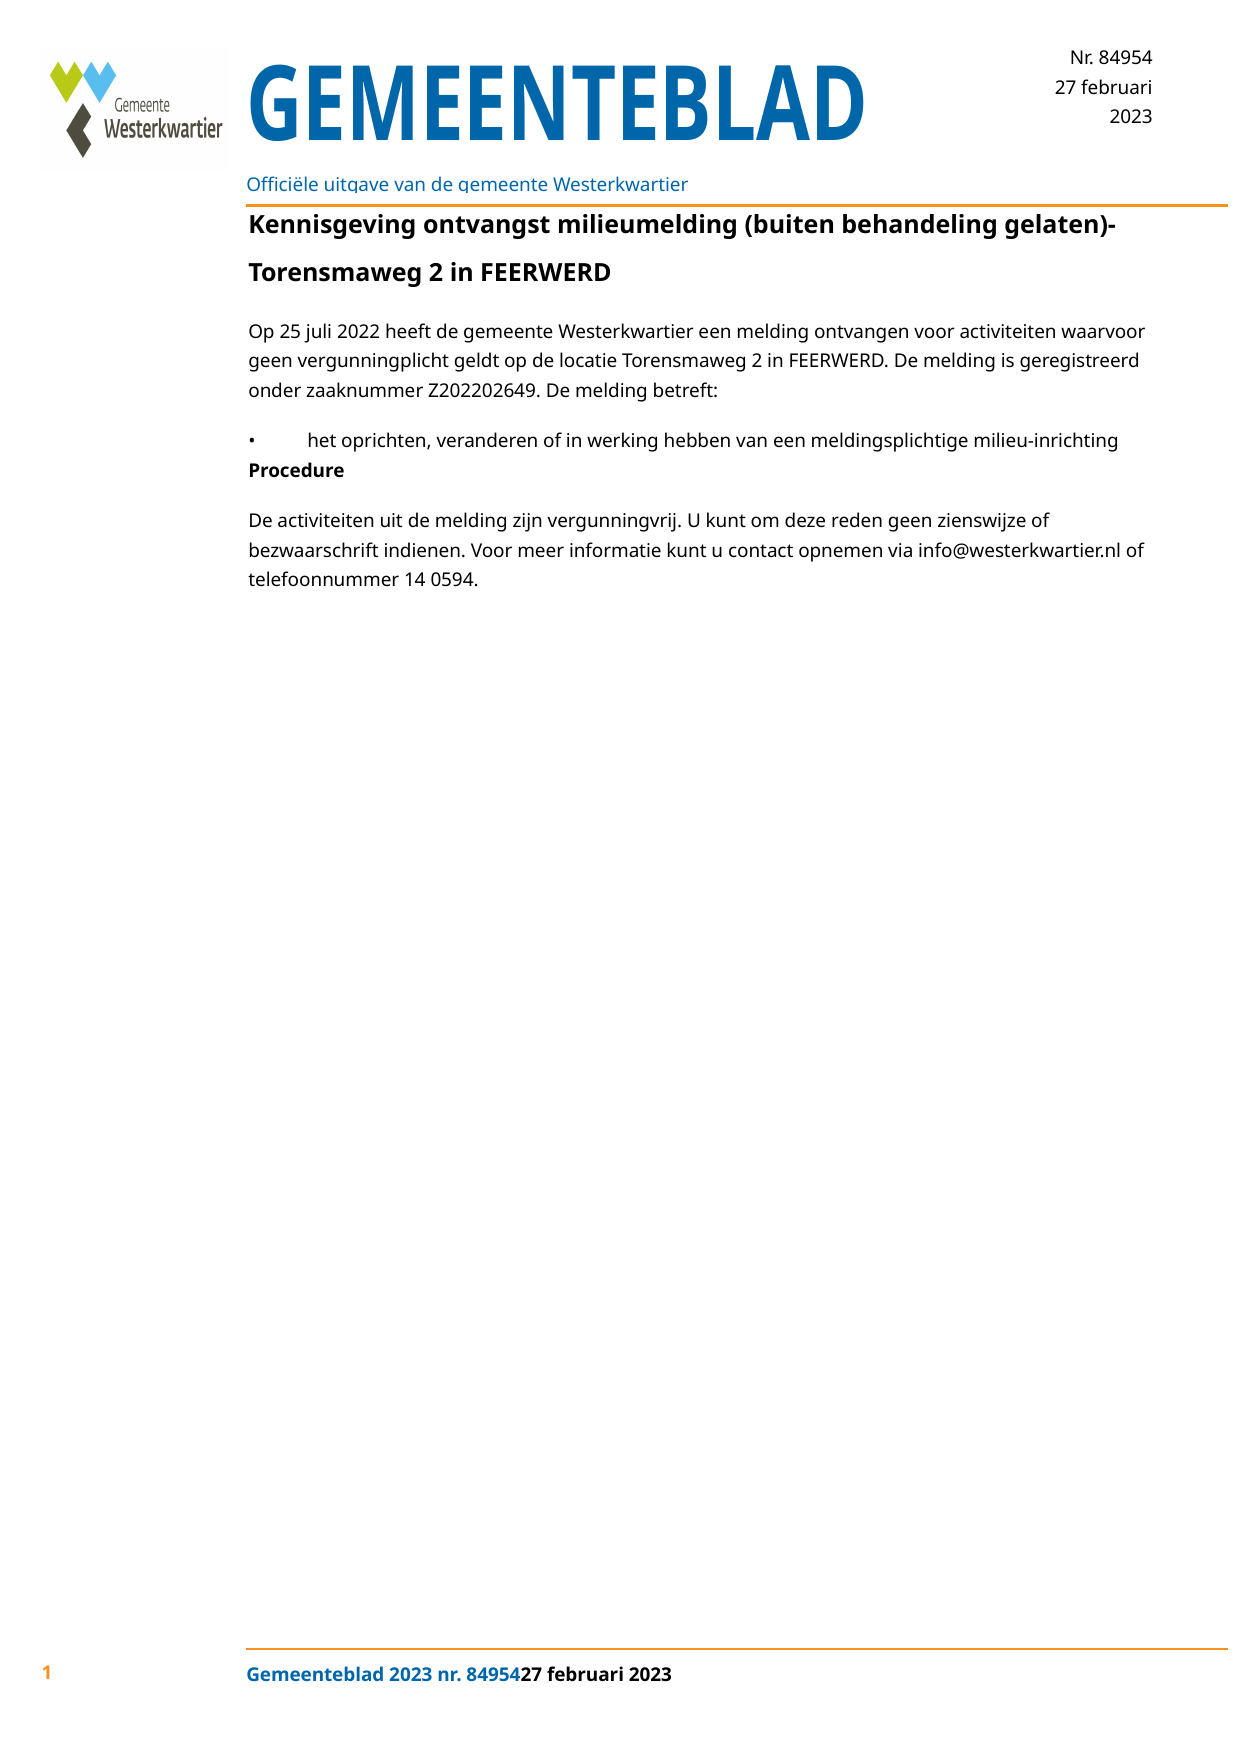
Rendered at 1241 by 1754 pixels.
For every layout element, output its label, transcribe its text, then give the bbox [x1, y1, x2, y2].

text Op 25 juli 2022 heeft de gemeente Westerkwartier een melding ontvangen voor activiteiten waarvoor geen vergunningplicht geldt op de locatie Torensmaweg 2 in FEERWERD. De melding is geregistreerd onder zaaknummer Z202202649. De melding betreft: [248, 318, 1152, 403]
text Kennisgeving ontvangst milieumelding (buiten behandeling gelaten)- Torensmaweg 2 in FEERWERD [248, 207, 1152, 288]
text De activiteiten uit de melding zijn vergunningvrij. U kunt om deze reden geen zienswijze of bezwaarschrift indienen. Voor meer informatie kunt u contact opnemen via info@westerkwartier.nl of telefoonnummer 14 0594. [248, 507, 1152, 592]
text Procedure [248, 457, 1152, 483]
list het oprichten, veranderen of in werking hebben van een meldingsplichtige milieu-inrichting [248, 427, 1152, 453]
picture [41, 47, 231, 172]
